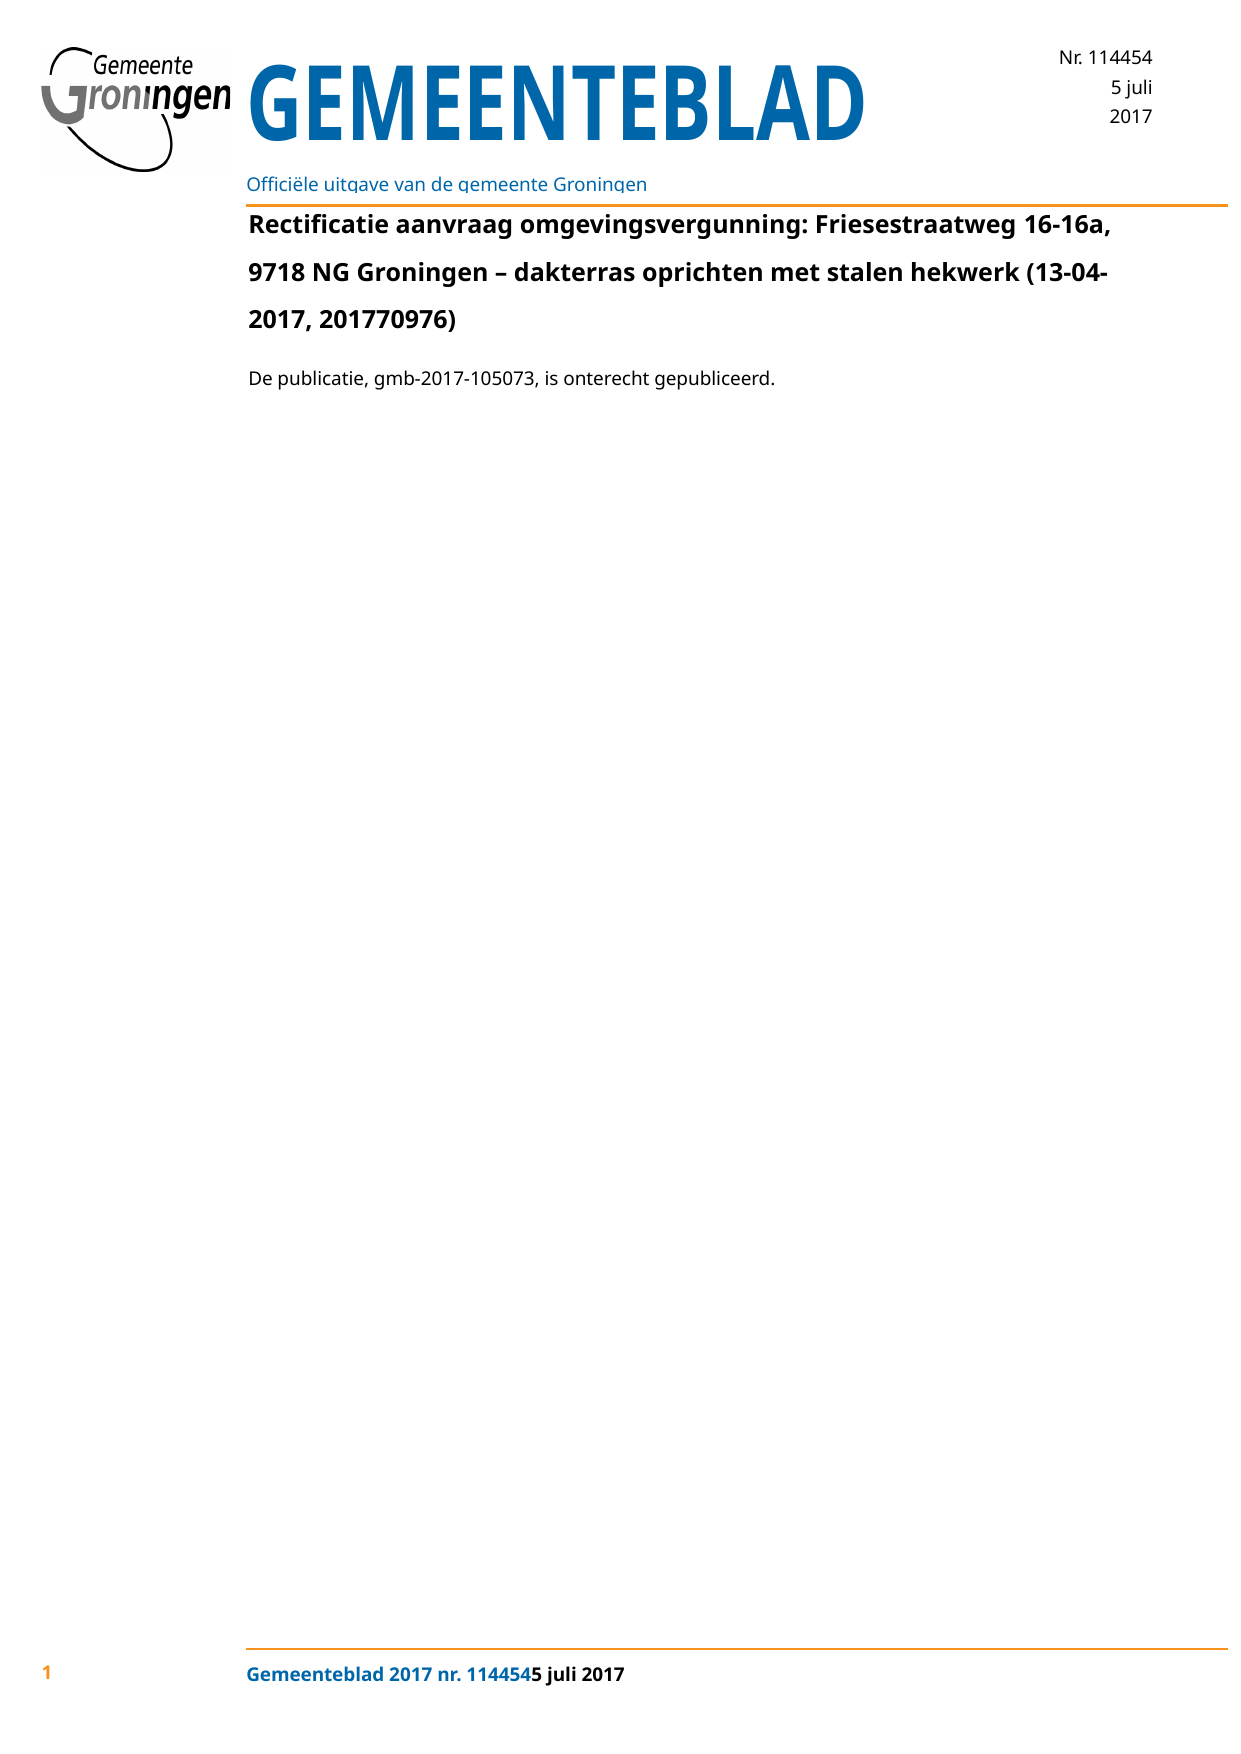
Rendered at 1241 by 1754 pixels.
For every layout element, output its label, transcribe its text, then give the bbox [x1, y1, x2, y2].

text Rectificatie aanvraag omgevingsvergunning: Friesestraatweg 16-16a, 9718 NG Groningen – dakterras oprichten met stalen hekwerk (13-04-2017, 201770976) [248, 207, 1152, 336]
text De publicatie, gmb-2017-105073, is onterecht gepubliceerd. [248, 366, 1152, 391]
picture [41, 47, 231, 172]
